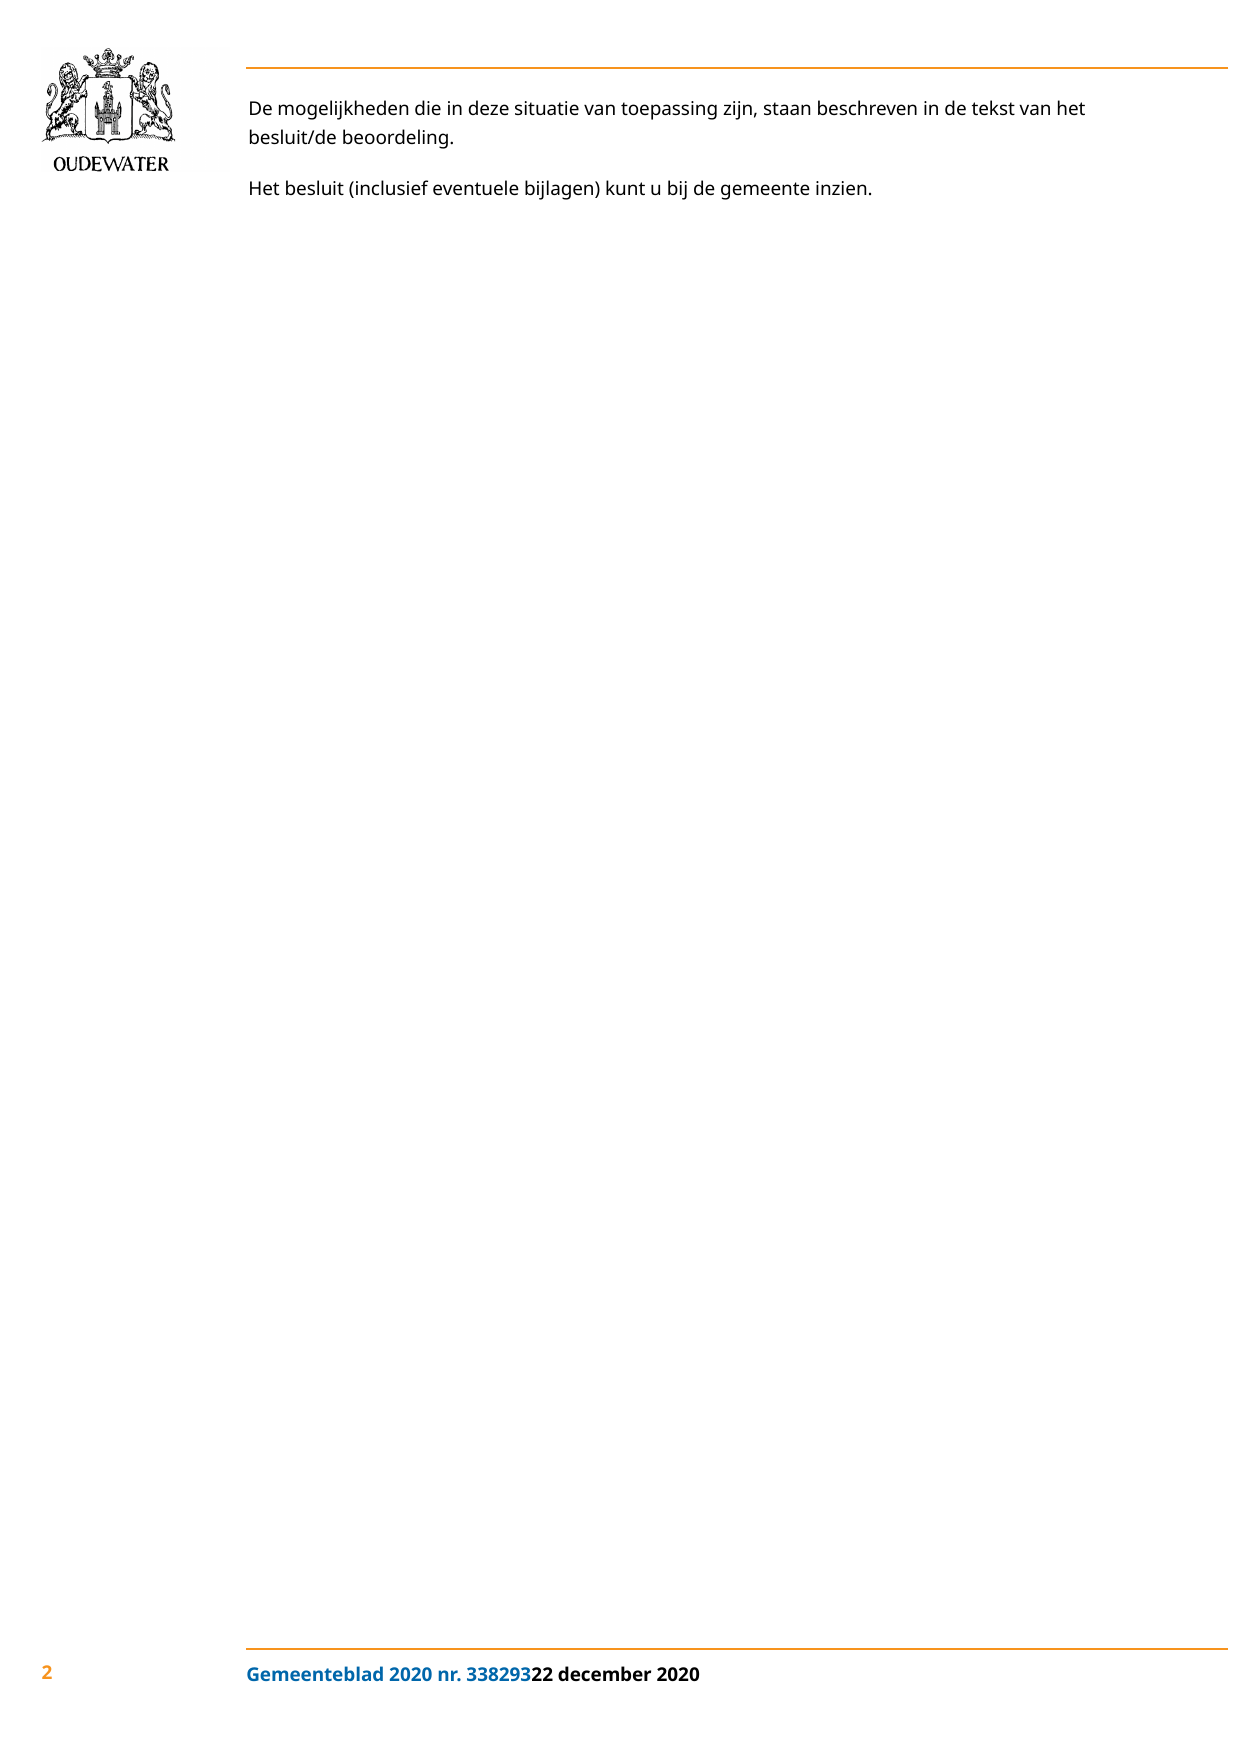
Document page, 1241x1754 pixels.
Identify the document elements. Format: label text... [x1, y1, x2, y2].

text De mogelijkheden die in deze situatie van toepassing zijn, staan beschreven in de tekst van het besluit/de beoordeling. [248, 95, 1152, 150]
picture [41, 47, 231, 172]
text Het besluit (inclusief eventuele bijlagen) kunt u bij de gemeente inzien. [248, 175, 1152, 201]
